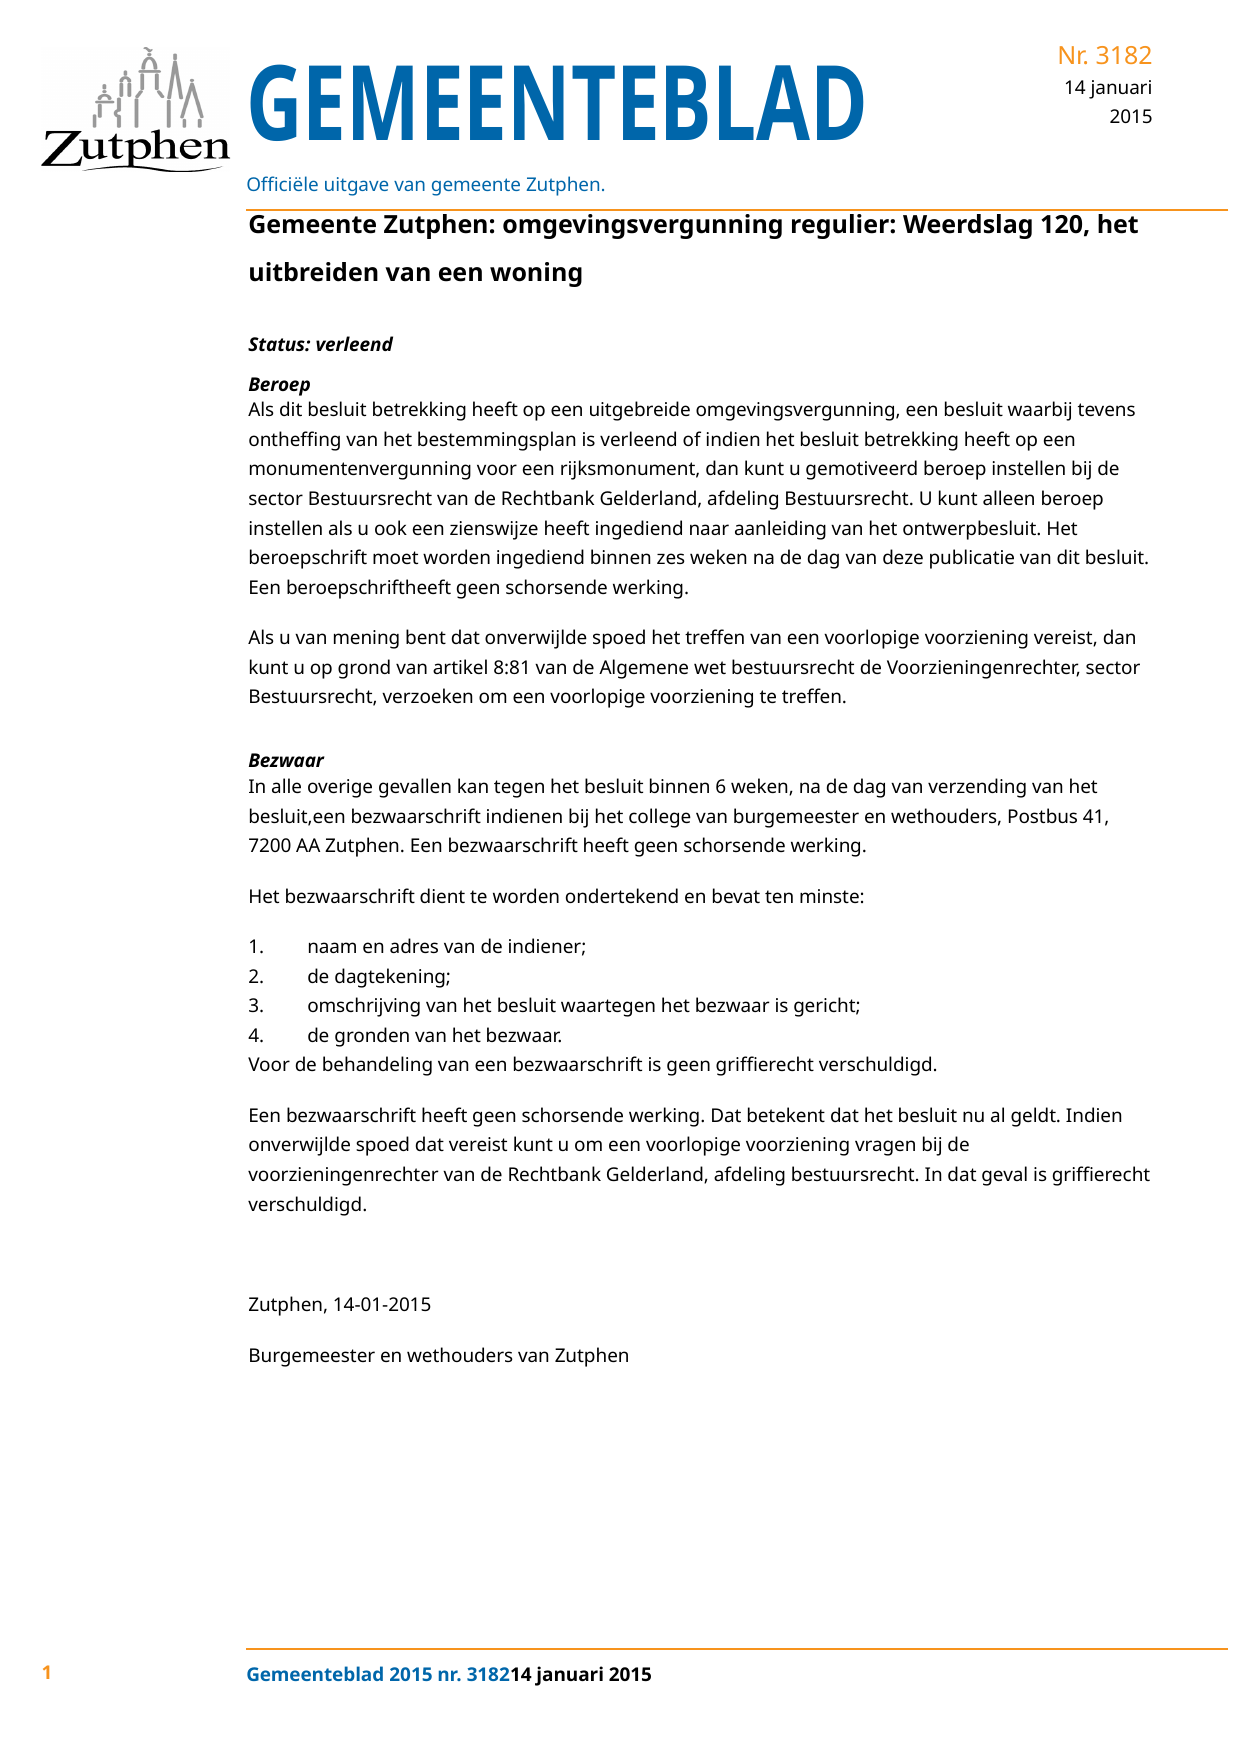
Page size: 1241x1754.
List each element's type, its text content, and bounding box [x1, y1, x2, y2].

text Als u van mening bent dat onverwijlde spoed het treffen van een voorlopige voorziening vereist, dan kunt u op grond van artikel 8:81 van de Algemene wet bestuursrecht de Voorzieningenrechter, sector Bestuursrecht, verzoeken om een voorlopige voorziening te treffen. [248, 624, 1152, 709]
text Beroep [248, 371, 1152, 396]
list omschrijving van het besluit waartegen het bezwaar is gericht; [248, 992, 1152, 1018]
text Gemeente Zutphen: omgevingsvergunning regulier: Weerdslag 120, het uitbreiden van een woning [248, 211, 1152, 288]
list de gronden van het bezwaar. [248, 1022, 1152, 1048]
text Als dit besluit betrekking heeft op een uitgebreide omgevingsvergunning, een besluit waarbij tevens ontheffing van het bestemmingsplan is verleend of indien het besluit betrekking heeft op een monumentenvergunning voor een rijksmonument, dan kunt u gemotiveerd beroep instellen bij de sector Bestuursrecht van de Rechtbank Gelderland, afdeling Bestuursrecht. U kunt alleen beroep instellen als u ook een zienswijze heeft ingediend naar aanleiding van het ontwerpbesluit. Het beroepschrift moet worden ingediend binnen zes weken na de dag van deze publicatie van dit besluit. Een beroepschriftheeft geen schorsende werking. [248, 396, 1152, 600]
text Een bezwaarschrift heeft geen schorsende werking. Dat betekent dat het besluit nu al geldt. Indien onverwijlde spoed dat vereist kunt u om een voorlopige voorziening vragen bij de voorzieningenrechter van de Rechtbank Gelderland, afdeling bestuursrecht. In dat geval is griffierecht verschuldigd. [248, 1102, 1152, 1216]
list de dagtekening; [248, 963, 1152, 988]
picture [41, 47, 231, 172]
text Zutphen, 14-01-2015 [248, 1292, 1152, 1317]
text Burgemeester en wethouders van Zutphen [248, 1342, 1152, 1368]
list naam en adres van de indiener; [248, 933, 1152, 959]
text Voor de behandeling van een bezwaarschrift is geen griffierecht verschuldigd. [248, 1052, 1152, 1077]
text Bezwaar [248, 747, 1152, 773]
text Het bezwaarschrift dient te worden ondertekend en bevat ten minste: [248, 883, 1152, 908]
text In alle overige gevallen kan tegen het besluit binnen 6 weken, na de dag van verzending van het besluit,een bezwaarschrift indienen bij het college van burgemeester en wethouders, Postbus 41, 7200 AA Zutphen. Een bezwaarschrift heeft geen schorsende werking. [248, 773, 1152, 858]
text Status: verleend [248, 331, 1152, 357]
